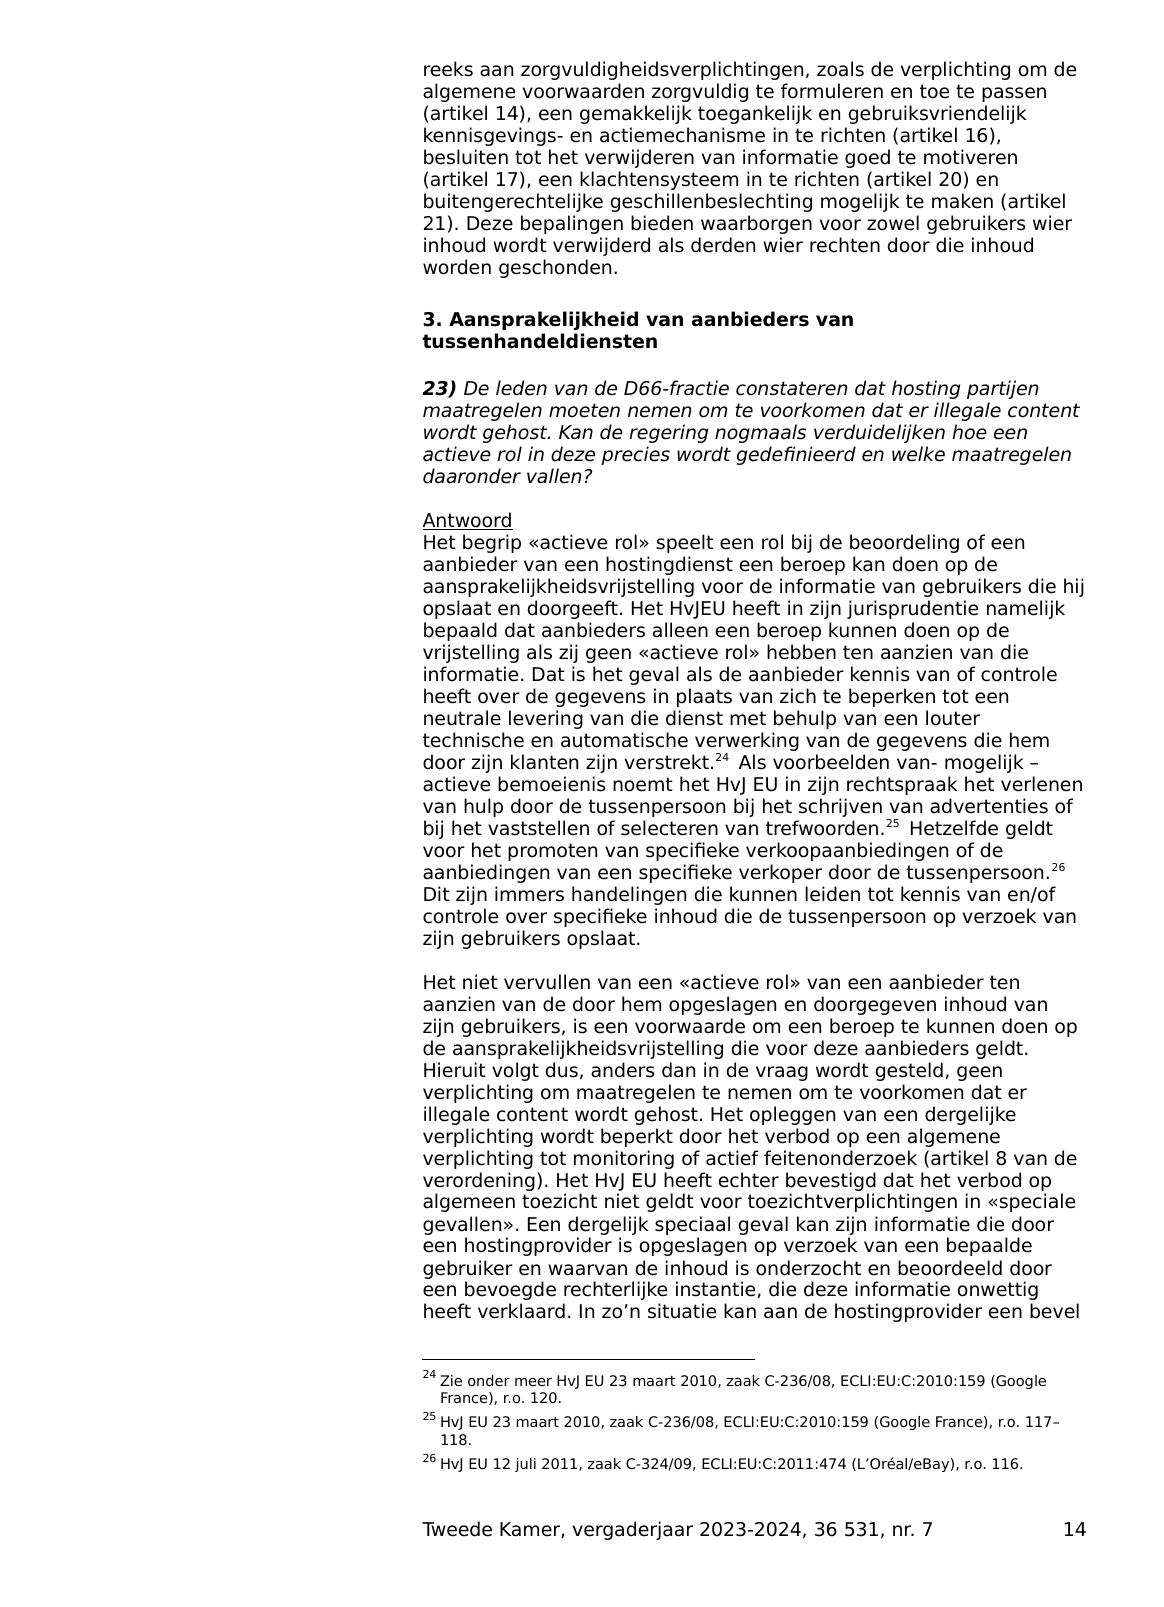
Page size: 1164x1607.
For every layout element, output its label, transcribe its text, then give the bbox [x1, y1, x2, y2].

text Antwoord [422, 510, 1087, 532]
subtitle 3. Aansprakelijkheid van aanbieders van tussenhandeldiensten [422, 309, 1087, 353]
text Zie onder meer HvJ EU 23 maart 2010, zaak C-236/08, ECLI:EU:C:2010:159 (Google France), r.o. 120. [422, 1368, 1087, 1407]
text HvJ EU 23 maart 2010, zaak C-236/08, ECLI:EU:C:2010:159 (Google France), r.o. 117–118. [422, 1410, 1087, 1449]
text Het begrip «actieve rol» speelt een rol bij de beoordeling of een aanbieder van een hostingdienst een beroep kan doen op de aansprakelijkheidsvrijstelling voor de informatie van gebruikers die hij opslaat en doorgeeft. Het HvJEU heeft in zijn jurisprudentie namelijk bepaald dat aanbieders alleen een beroep kunnen doen op de vrijstelling als zij geen «actieve rol» hebben ten aanzien van die informatie. Dat is het geval als de aanbieder kennis van of controle heeft over de gegevens in plaats van zich te beperken tot een neutrale levering van die dienst met behulp van een louter technische en automatische verwerking van de gegevens die hem door zijn klanten zijn verstrekt. Als voorbeelden van- mogelijk – actieve bemoeienis noemt het HvJ EU in zijn rechtspraak het verlenen van hulp door de tussenpersoon bij het schrijven van advertenties of bij het vaststellen of selecteren van trefwoorden. Hetzelfde geldt voor het promoten van specifieke verkoopaanbiedingen of de aanbiedingen van een specifieke verkoper door de tussenpersoon. Dit zijn immers handelingen die kunnen leiden tot kennis van en/of controle over specifieke inhoud die de tussenpersoon op verzoek van zijn gebruikers opslaat. [422, 532, 1087, 949]
text reeks aan zorgvuldigheidsverplichtingen, zoals de verplichting om de algemene voorwaarden zorgvuldig te formuleren en toe te passen (artikel 14), een gemakkelijk toegankelijk en gebruiksvriendelijk kennisgevings- en actiemechanisme in te richten (artikel 16), besluiten tot het verwijderen van informatie goed te motiveren (artikel 17), een klachtensysteem in te richten (artikel 20) en buitengerechtelijke geschillenbeslechting mogelijk te maken (artikel 21). Deze bepalingen bieden waarborgen voor zowel gebruikers wier inhoud wordt verwijderd als derden wier rechten door die inhoud worden geschonden. [422, 59, 1087, 279]
text HvJ EU 12 juli 2011, zaak C-324/09, ECLI:EU:C:2011:474 (L’Oréal/eBay), r.o. 116. [422, 1452, 1087, 1474]
text 23) De leden van de D66-fractie constateren dat hosting partijen maatregelen moeten nemen om te voorkomen dat er illegale content wordt gehost. Kan de regering nogmaals verduidelijken hoe een actieve rol in deze precies wordt gedefinieerd en welke maatregelen daaronder vallen? [422, 378, 1087, 488]
text Het niet vervullen van een «actieve rol» van een aanbieder ten aanzien van de door hem opgeslagen en doorgegeven inhoud van zijn gebruikers, is een voorwaarde om een beroep te kunnen doen op de aansprakelijkheidsvrijstelling die voor deze aanbieders geldt. Hieruit volgt dus, anders dan in de vraag wordt gesteld, geen verplichting om maatregelen te nemen om te voorkomen dat er illegale content wordt gehost. Het opleggen van een dergelijke verplichting wordt beperkt door het verbod op een algemene verplichting tot monitoring of actief feitenonderzoek (artikel 8 van de verordening). Het HvJ EU heeft echter bevestigd dat het verbod op algemeen toezicht niet geldt voor toezichtverplichtingen in «speciale gevallen». Een dergelijk speciaal geval kan zijn informatie die door een hostingprovider is opgeslagen op verzoek van een bepaalde gebruiker en waarvan de inhoud is onderzocht en beoordeeld door een bevoegde rechterlijke instantie, die deze informatie onwettig heeft verklaard. In zo’n situatie kan aan de hostingprovider een bevel [422, 972, 1087, 1323]
